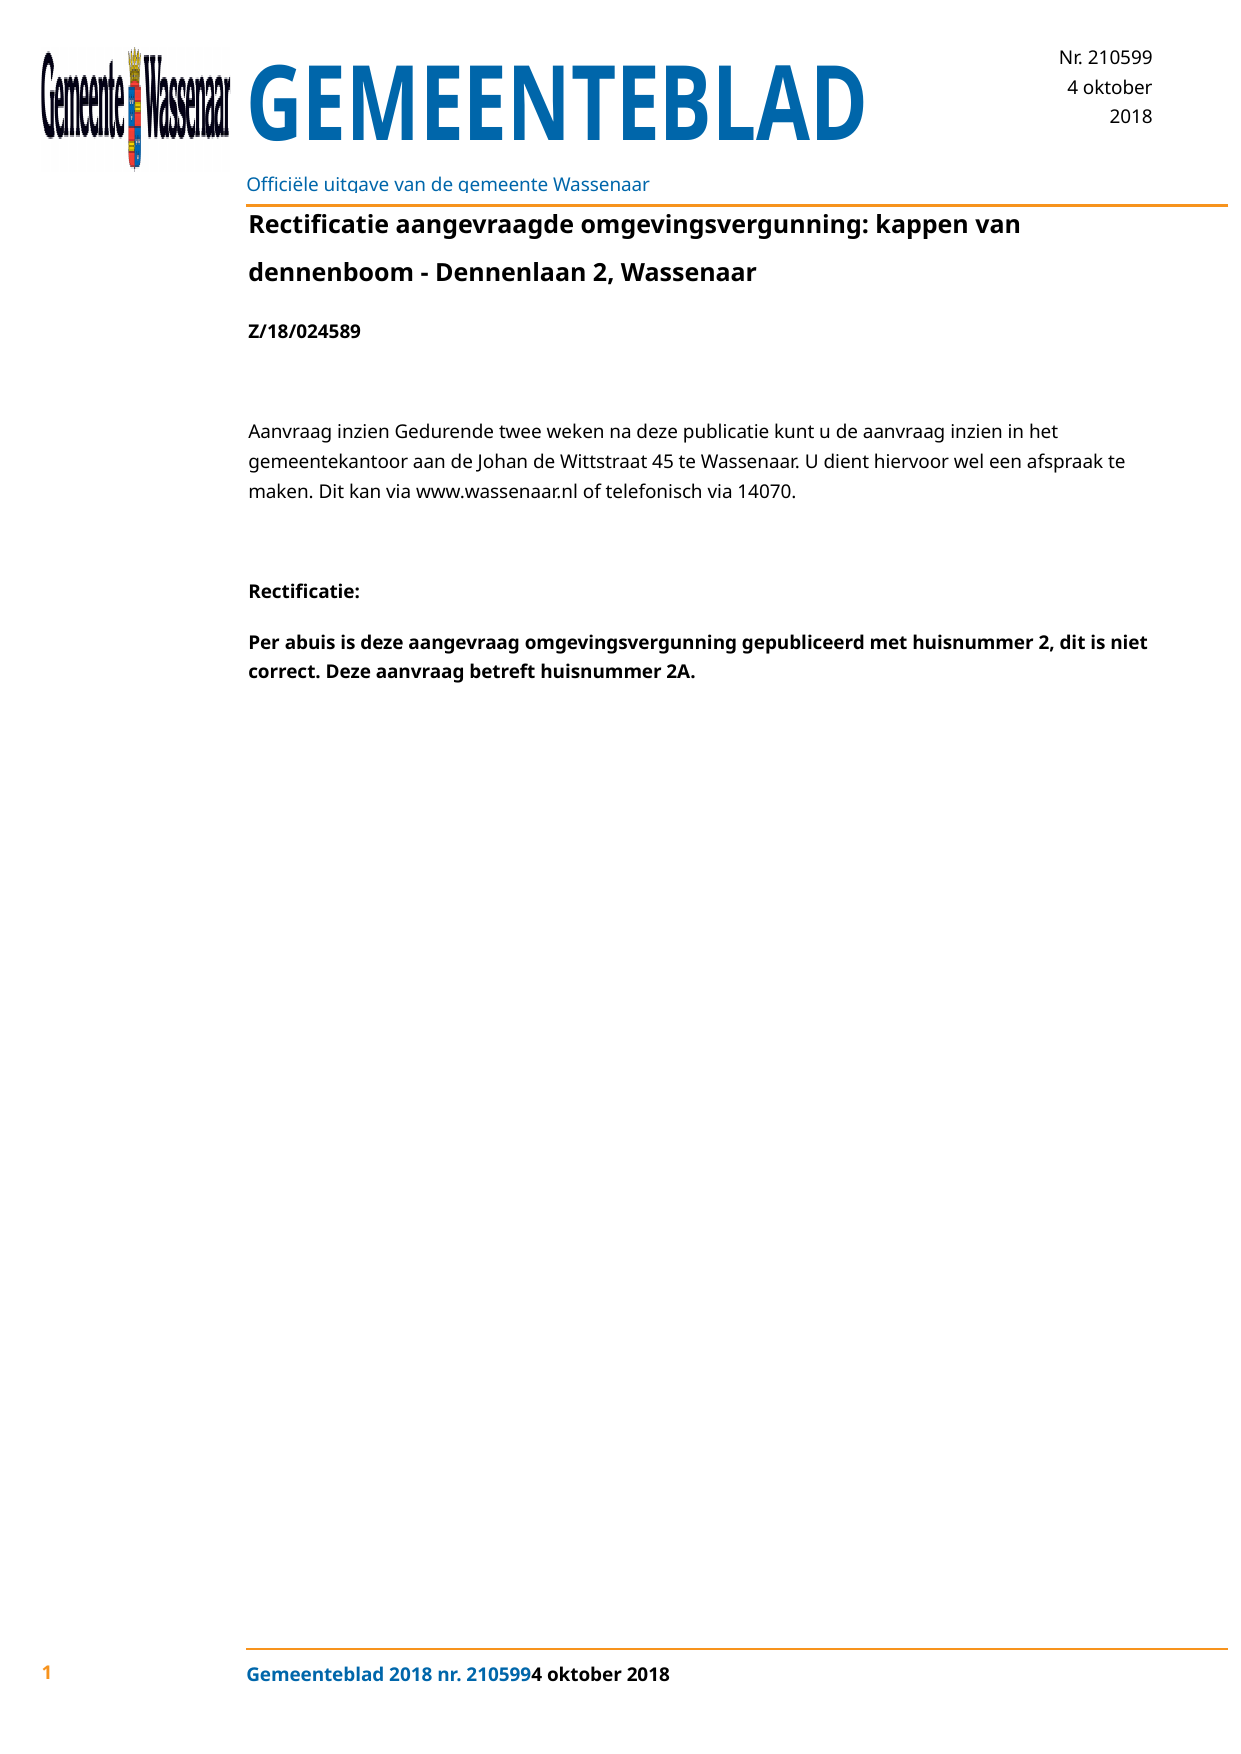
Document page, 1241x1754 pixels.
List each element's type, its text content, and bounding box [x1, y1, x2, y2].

text Rectificatie: [248, 579, 1152, 604]
text Aanvraag inzien Gedurende twee weken na deze publicatie kunt u de aanvraag inzien in het gemeentekantoor aan de Johan de Wittstraat 45 te Wassenaar. U dient hiervoor wel een afspraak te maken. Dit kan via www.wassenaar.nl of telefonisch via 14070. [248, 419, 1152, 504]
text Z/18/024589 [248, 318, 1152, 344]
text Rectificatie aangevraagde omgevingsvergunning: kappen van dennenboom - Dennenlaan 2, Wassenaar [248, 207, 1152, 288]
text Per abuis is deze aangevraag omgevingsvergunning gepubliceerd met huisnummer 2, dit is niet correct. Deze aanvraag betreft huisnummer 2A. [248, 629, 1152, 684]
picture [41, 47, 231, 172]
